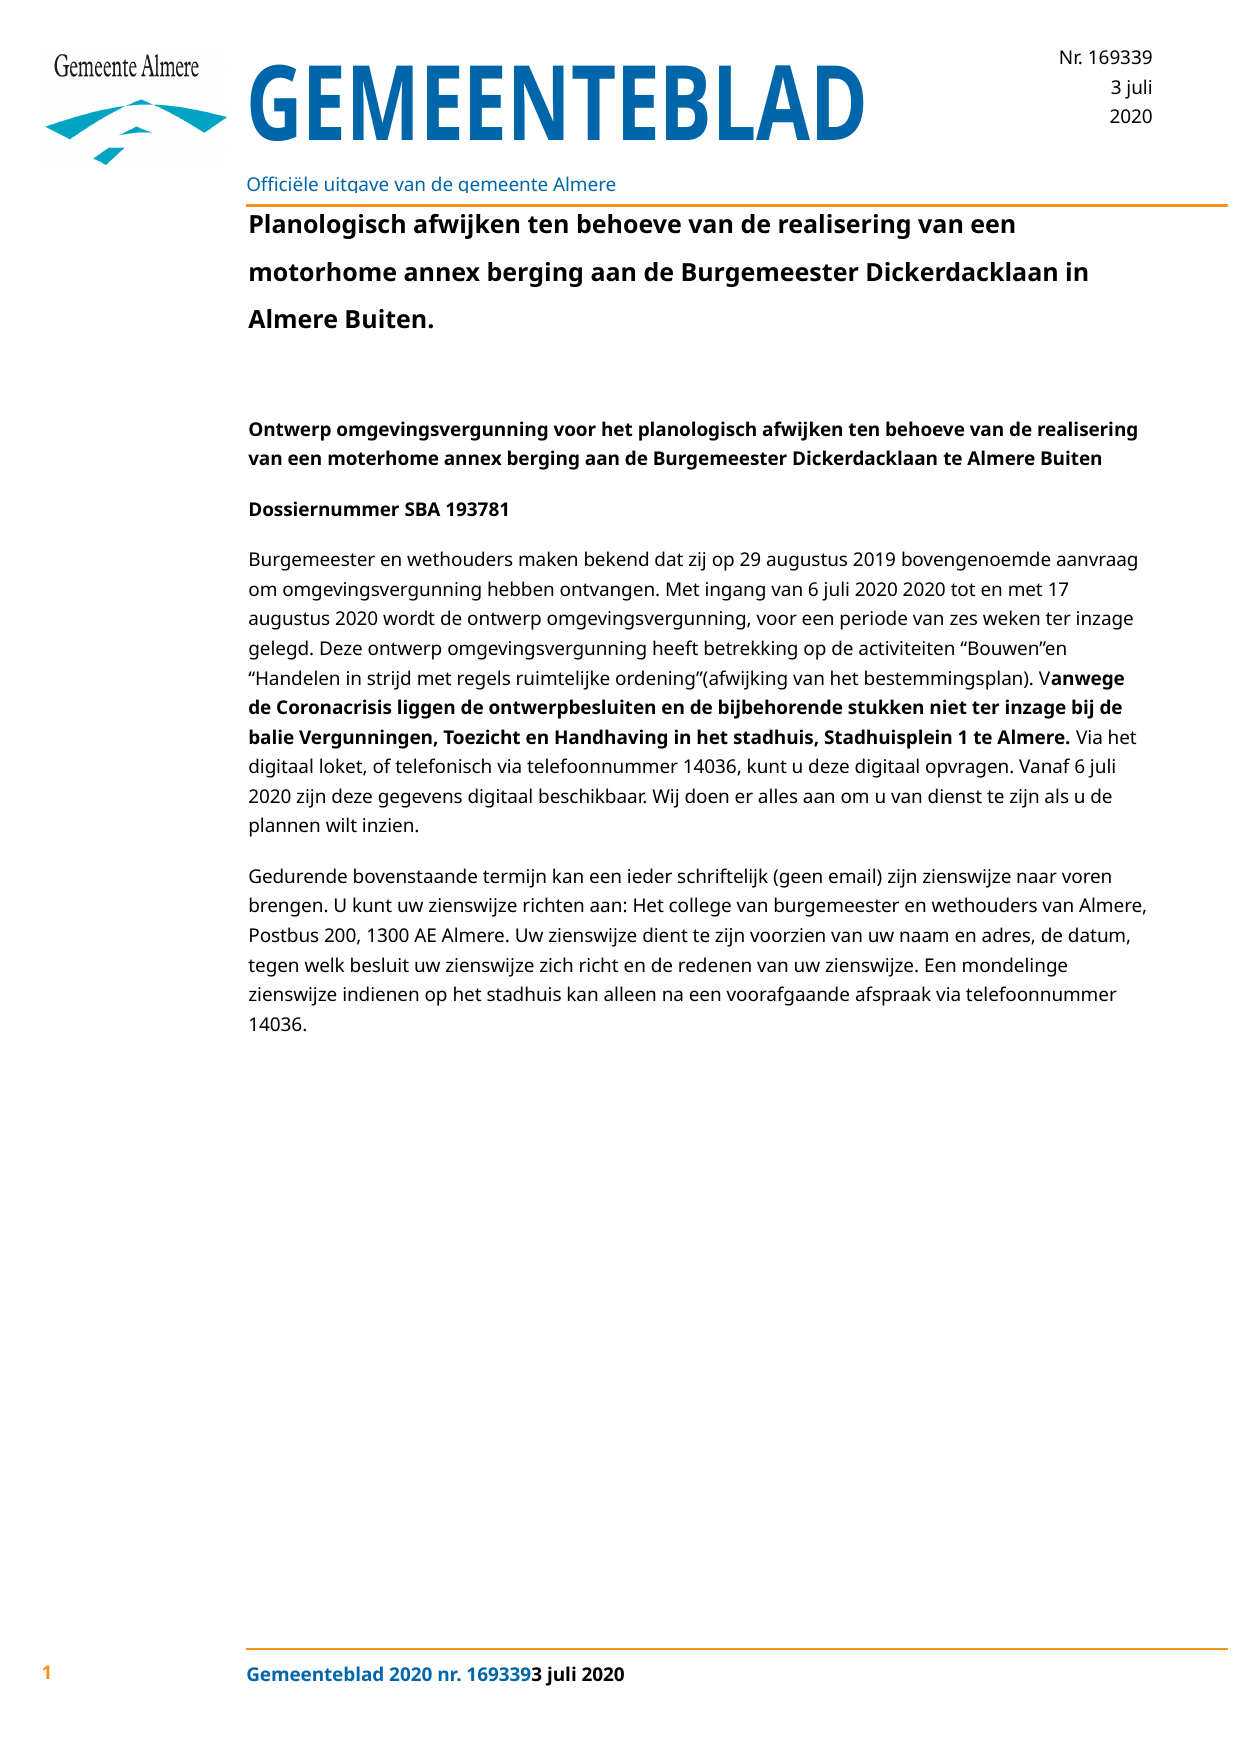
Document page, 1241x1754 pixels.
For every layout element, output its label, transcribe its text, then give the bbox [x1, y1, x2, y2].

text Dossiernummer SBA 193781 [248, 496, 1152, 522]
text Burgemeester en wethouders maken bekend dat zij op 29 augustus 2019 bovengenoemde aanvraag om omgevingsvergunning hebben ontvangen. Met ingang van 6 juli 2020 2020 tot en met 17 augustus 2020 wordt de ontwerp omgevingsvergunning, voor een periode van zes weken ter inzage gelegd. Deze ontwerp omgevingsvergunning heeft betrekking op de activiteiten “Bouwen”en “Handelen in strijd met regels ruimtelijke ordening”(afwijking van het bestemmingsplan). Vanwege de Coronacrisis liggen de ontwerpbesluiten en de bijbehorende stukken niet ter inzage bij de balie Vergunningen, Toezicht en Handhaving in het stadhuis, Stadhuisplein 1 te Almere. Via het digitaal loket, of telefonisch via telefoonnummer 14036, kunt u deze digitaal opvragen. Vanaf 6 juli 2020 zijn deze gegevens digitaal beschikbaar. Wij doen er alles aan om u van dienst te zijn als u de plannen wilt inzien. [248, 546, 1152, 838]
text Ontwerp omgevingsvergunning voor het planologisch afwijken ten behoeve van de realisering van een moterhome annex berging aan de Burgemeester Dickerdacklaan te Almere Buiten [248, 416, 1152, 471]
text Gedurende bovenstaande termijn kan een ieder schriftelijk (geen email) zijn zienswijze naar voren brengen. U kunt uw zienswijze richten aan: Het college van burgemeester en wethouders van Almere, Postbus 200, 1300 AE Almere. Uw zienswijze dient te zijn voorzien van uw naam en adres, de datum, tegen welk besluit uw zienswijze zich richt en de redenen van uw zienswijze. Een mondelinge zienswijze indienen op het stadhuis kan alleen na een voorafgaande afspraak via telefoonnummer 14036. [248, 863, 1152, 1037]
text Planologisch afwijken ten behoeve van de realisering van een motorhome annex berging aan de Burgemeester Dickerdacklaan in Almere Buiten. [248, 207, 1152, 336]
picture [41, 47, 231, 172]
